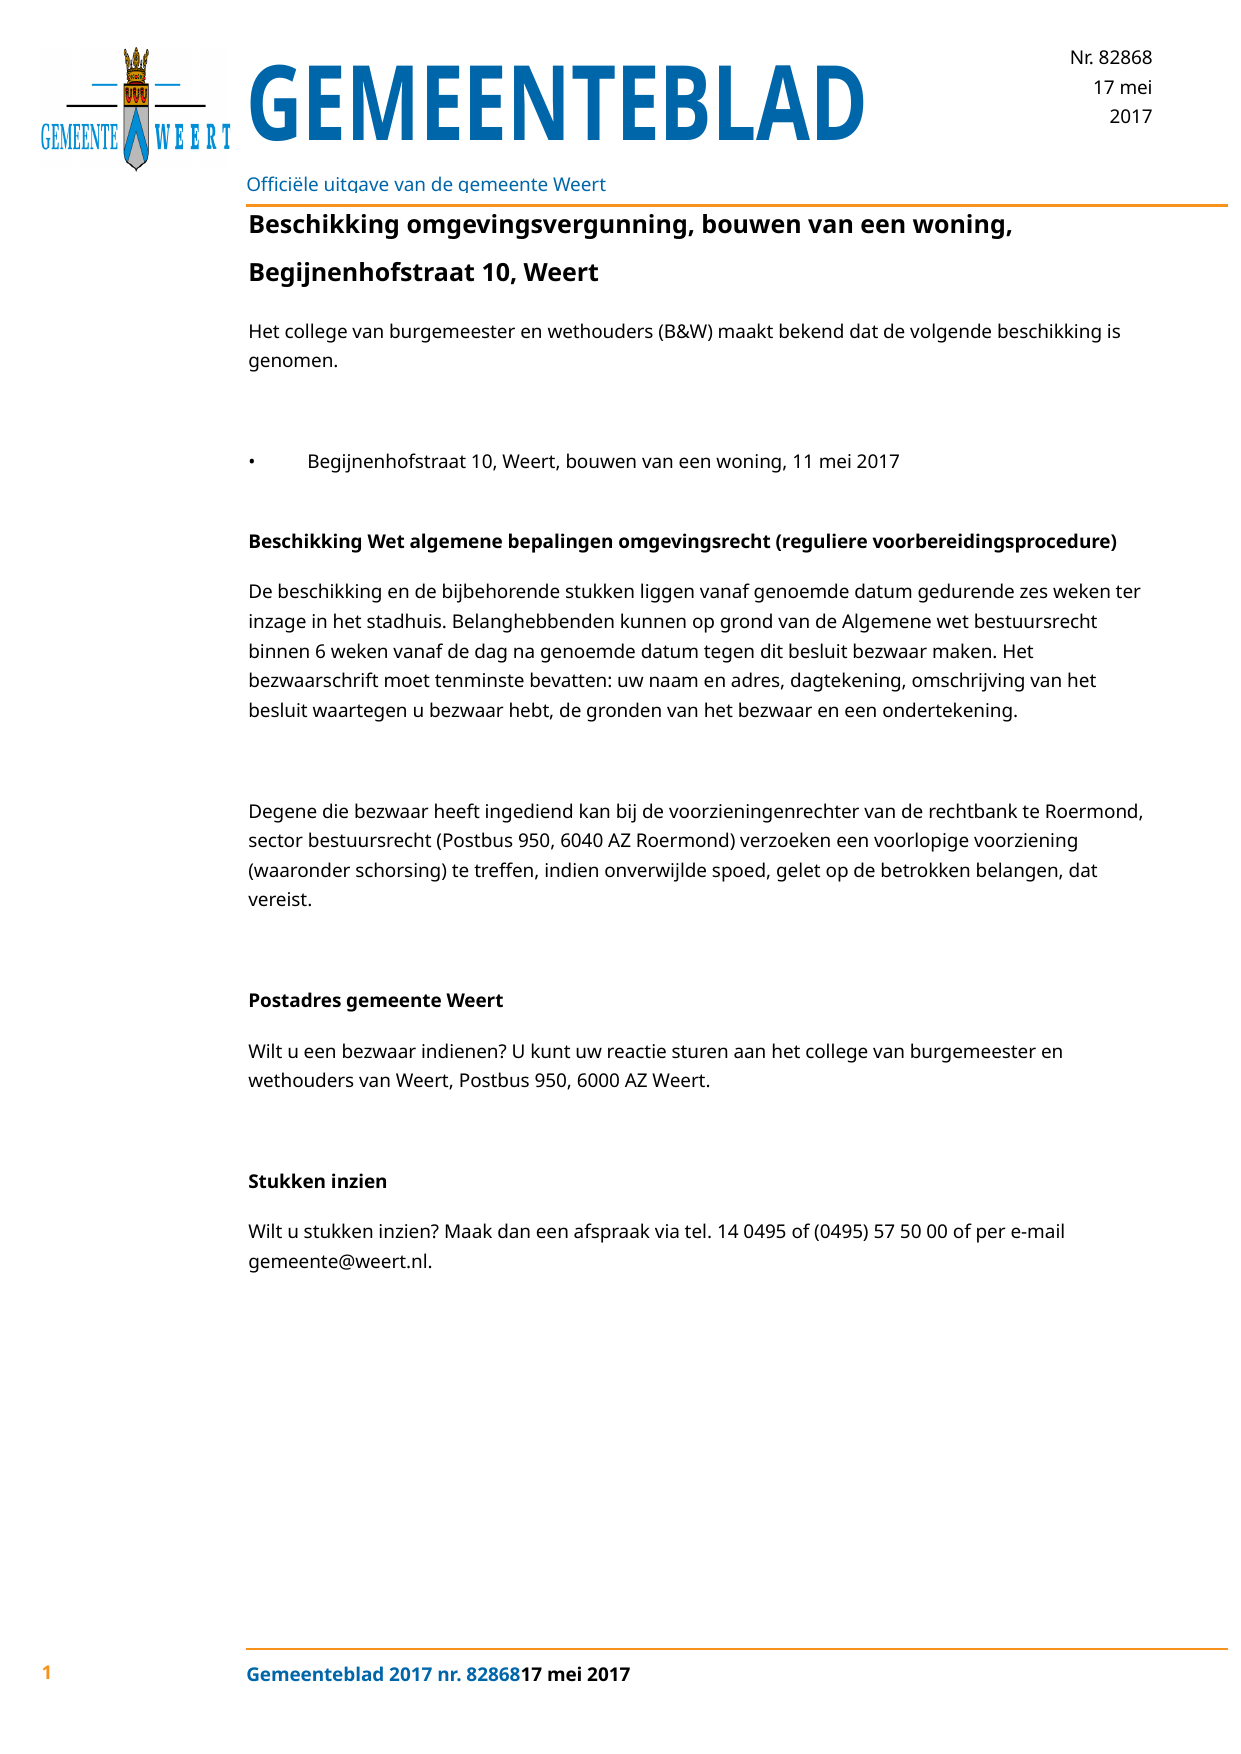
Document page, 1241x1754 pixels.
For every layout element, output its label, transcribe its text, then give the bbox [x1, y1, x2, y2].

text Beschikking omgevingsvergunning, bouwen van een woning, Begijnenhofstraat 10, Weert [248, 207, 1152, 288]
text Wilt u stukken inzien? Maak dan een afspraak via tel. 14 0495 of (0495) 57 50 00 of per e-mail gemeente@weert.nl. [248, 1219, 1152, 1274]
picture [41, 47, 231, 172]
list Begijnenhofstraat 10, Weert, bouwen van een woning, 11 mei 2017 [248, 448, 1152, 474]
text Wilt u een bezwaar indienen? U kunt uw reactie sturen aan het college van burgemeester en wethouders van Weert, Postbus 950, 6000 AZ Weert. [248, 1038, 1152, 1093]
text Het college van burgemeester en wethouders (B&W) maakt bekend dat de volgende beschikking is genomen. [248, 318, 1152, 373]
text Stukken inzien [248, 1168, 1152, 1194]
text Degene die bezwaar heeft ingediend kan bij de voorzieningenrechter van de rechtbank te Roermond, sector bestuursrecht (Postbus 950, 6040 AZ Roermond) verzoeken een voorlopige voorziening (waaronder schorsing) te treffen, indien onverwijlde spoed, gelet op de betrokken belangen, dat vereist. [248, 798, 1152, 912]
text Beschikking Wet algemene bepalingen omgevingsrecht (reguliere voorbereidingsprocedure) [248, 528, 1152, 554]
text De beschikking en de bijbehorende stukken liggen vanaf genoemde datum gedurende zes weken ter inzage in het stadhuis. Belanghebbenden kunnen op grond van de Algemene wet bestuursrecht binnen 6 weken vanaf de dag na genoemde datum tegen dit besluit bezwaar maken. Het bezwaarschrift moet tenminste bevatten: uw naam en adres, dagtekening, omschrijving van het besluit waartegen u bezwaar hebt, de gronden van het bezwaar en een ondertekening. [248, 579, 1152, 723]
text Postadres gemeente Weert [248, 987, 1152, 1013]
